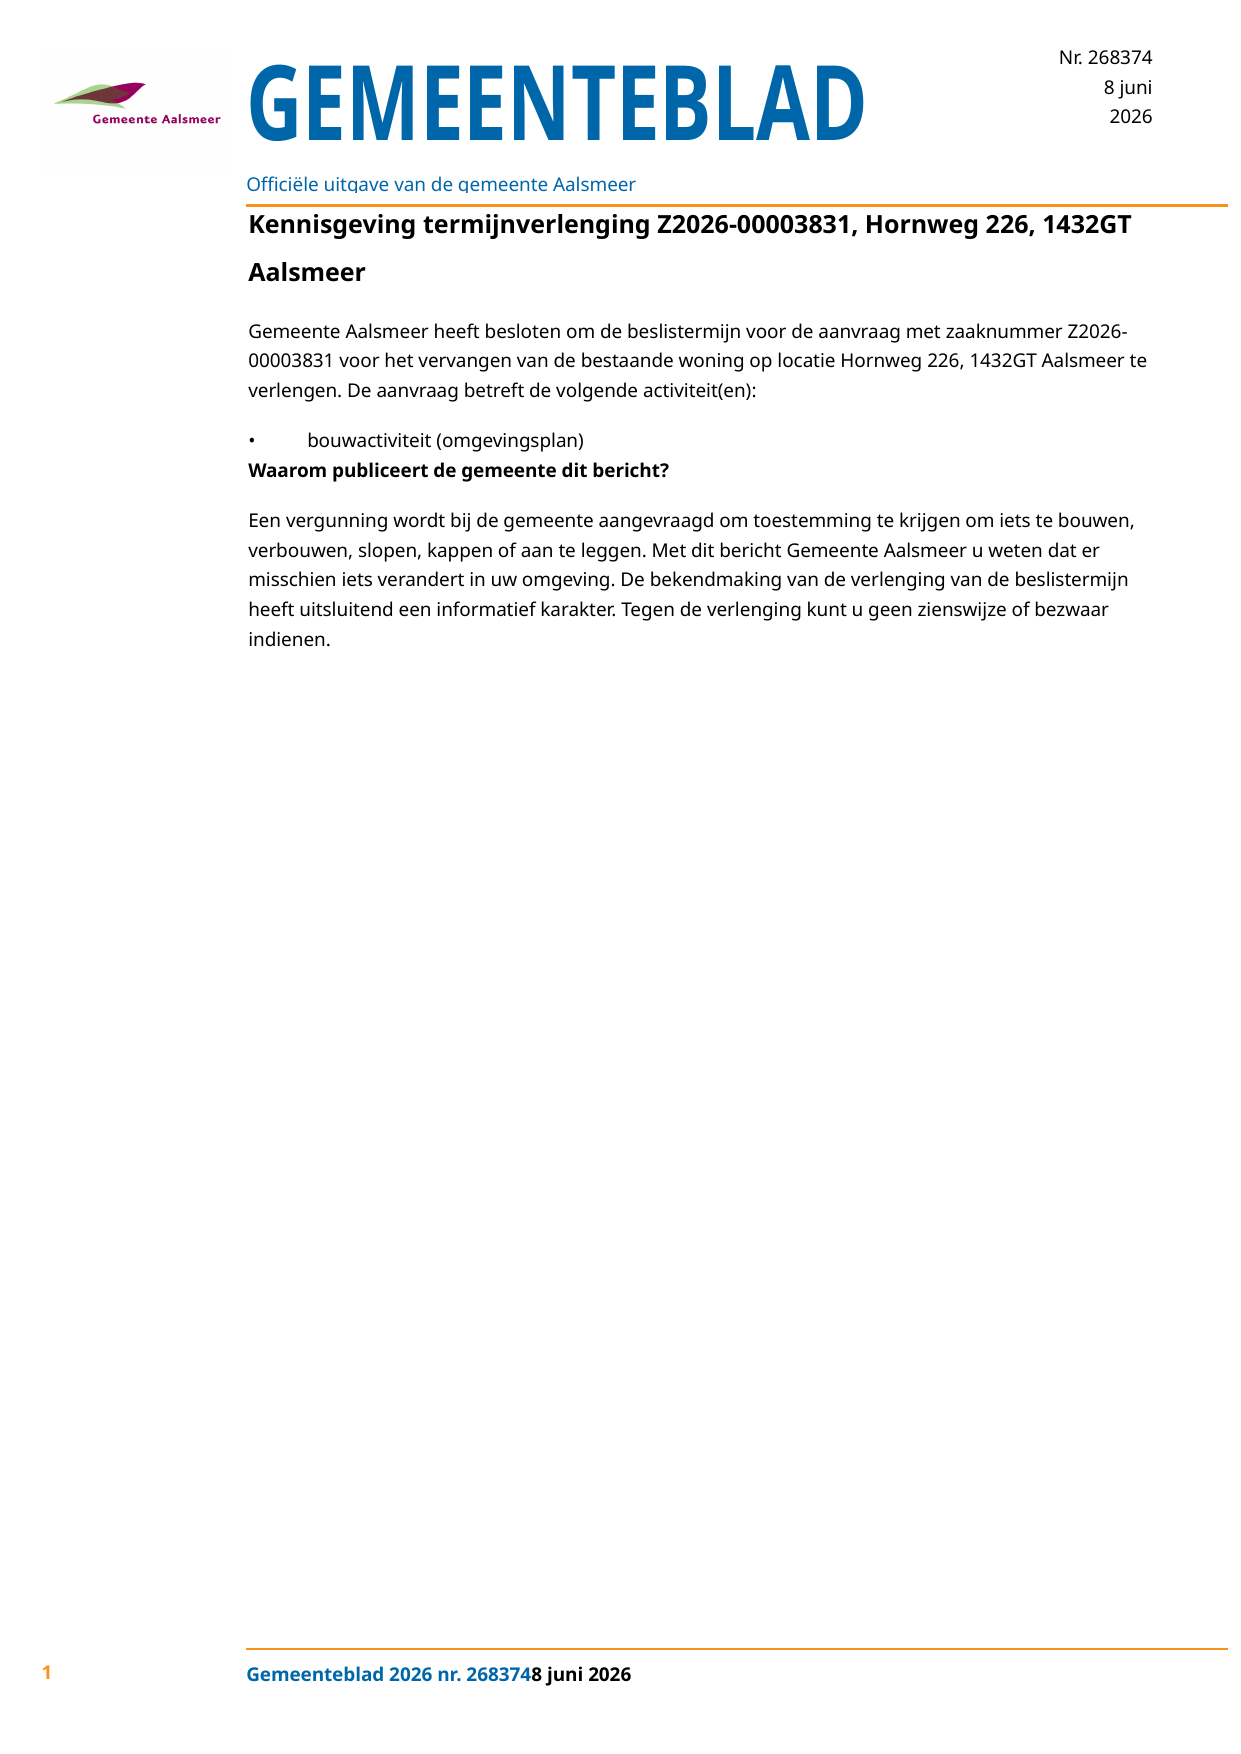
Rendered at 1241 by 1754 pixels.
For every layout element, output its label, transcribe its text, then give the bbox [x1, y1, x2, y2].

text Waarom publiceert de gemeente dit bericht? [248, 457, 1152, 483]
text Gemeente Aalsmeer heeft besloten om de beslistermijn voor de aanvraag met zaaknummer Z2026-00003831 voor het vervangen van de bestaande woning op locatie Hornweg 226, 1432GT Aalsmeer te verlengen. De aanvraag betreft de volgende activiteit(en): [248, 318, 1152, 403]
list bouwactiviteit (omgevingsplan) [248, 427, 1152, 453]
text Een vergunning wordt bij de gemeente aangevraagd om toestemming te krijgen om iets te bouwen, verbouwen, slopen, kappen of aan te leggen. Met dit bericht Gemeente Aalsmeer u weten dat er misschien iets verandert in uw omgeving. De bekendmaking van de verlenging van de beslistermijn heeft uitsluitend een informatief karakter. Tegen de verlenging kunt u geen zienswijze of bezwaar indienen. [248, 507, 1152, 652]
picture [41, 47, 231, 172]
text Kennisgeving termijnverlenging Z2026-00003831, Hornweg 226, 1432GT Aalsmeer [248, 207, 1152, 288]
